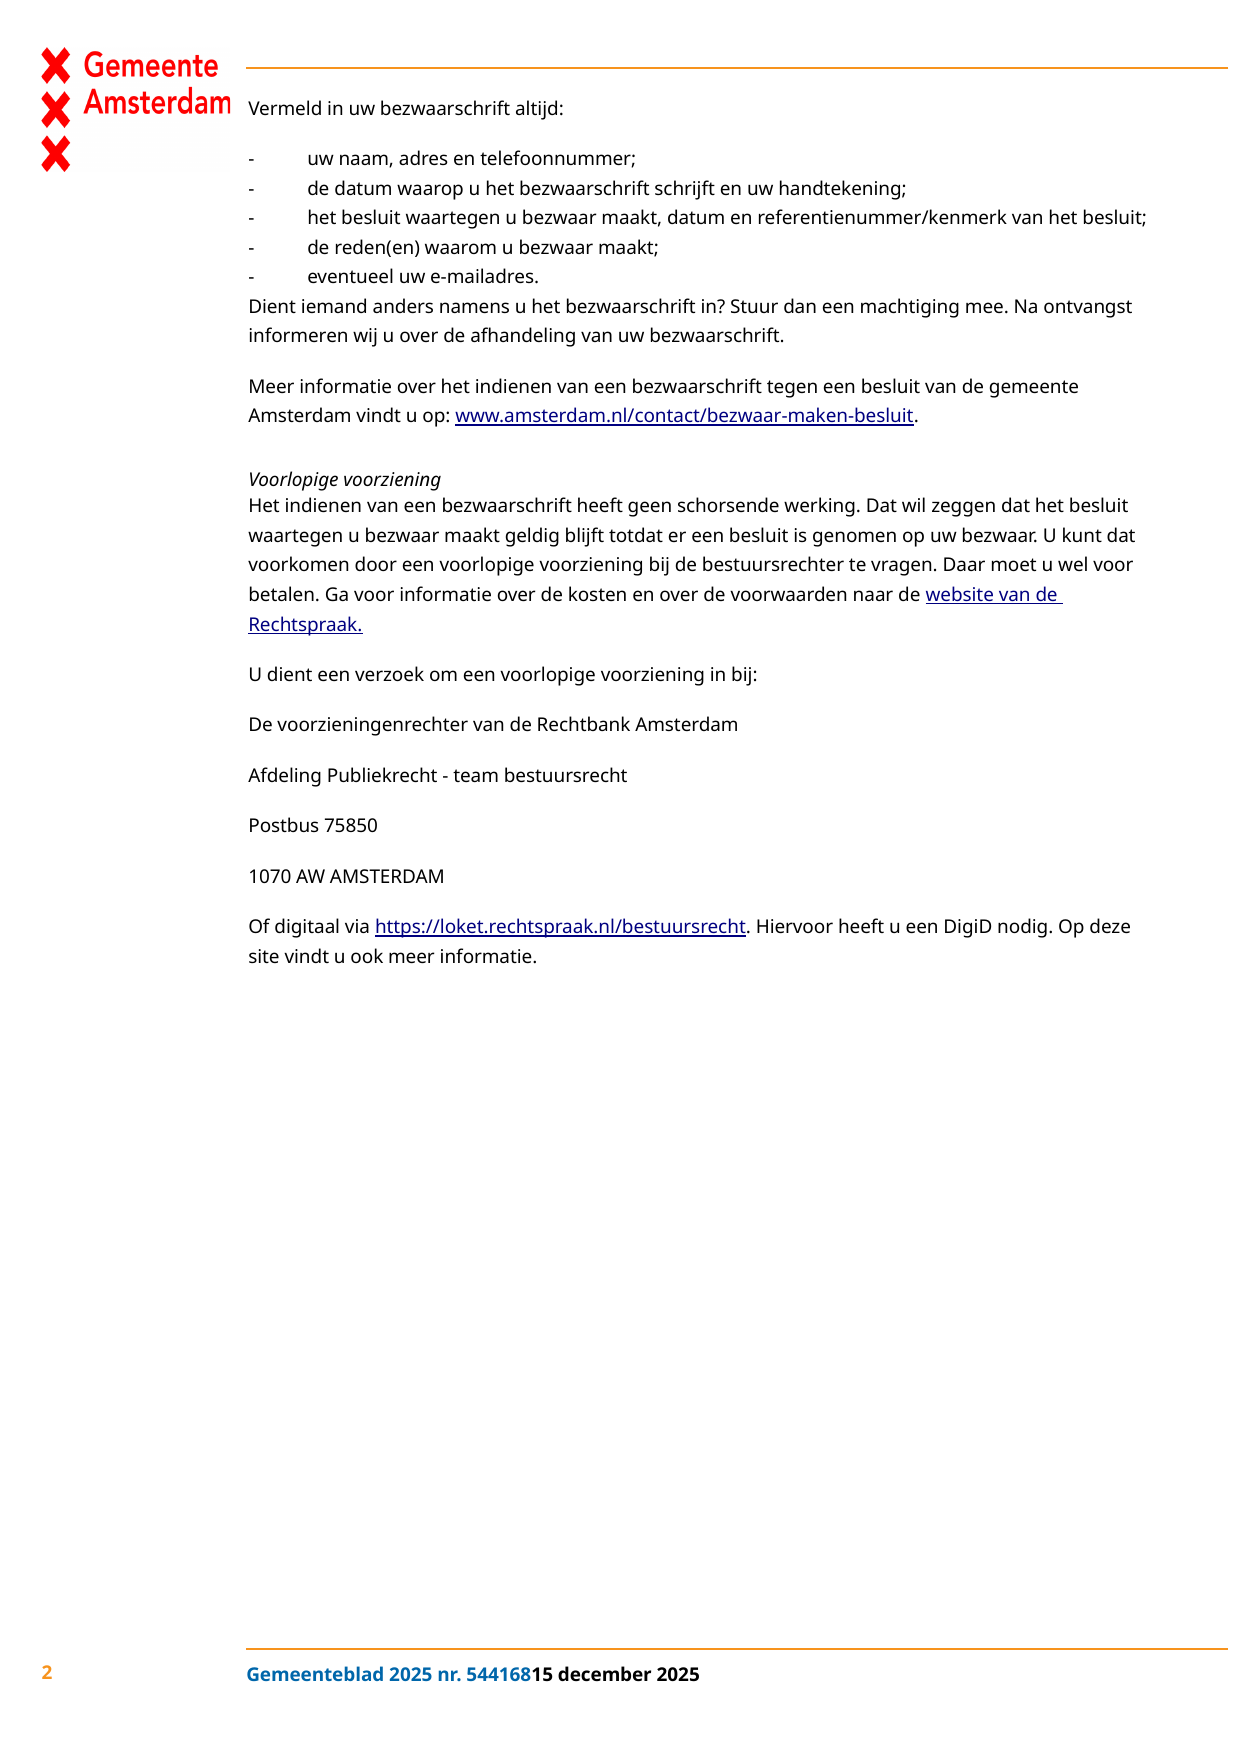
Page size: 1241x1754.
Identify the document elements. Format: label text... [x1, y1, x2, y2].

list het besluit waartegen u bezwaar maakt, datum en referentienummer/kenmerk van het besluit; [248, 204, 1152, 230]
text U dient een verzoek om een voorlopige voorziening in bij: [248, 661, 1152, 687]
list eventueel uw e-mailadres. [248, 263, 1152, 289]
list de datum waarop u het bezwaarschrift schrijft en uw handtekening; [248, 175, 1152, 201]
list uw naam, adres en telefoonnummer; [248, 145, 1152, 171]
list de reden(en) waarom u bezwaar maakt; [248, 234, 1152, 260]
text De voorzieningenrechter van de Rechtbank Amsterdam [248, 712, 1152, 737]
text Het indienen van een bezwaarschrift heeft geen schorsende werking. Dat wil zeggen dat het besluit waartegen u bezwaar maakt geldig blijft totdat er een besluit is genomen op uw bezwaar. U kunt dat voorkomen door een voorlopige voorziening bij de bestuursrechter te vragen. Daar moet u wel voor betalen. Ga voor informatie over de kosten en over de voorwaarden naar de website van de Rechtspraak. [248, 492, 1152, 636]
picture [41, 47, 231, 172]
text Of digitaal via https://loket.rechtspraak.nl/bestuursrecht. Hiervoor heeft u een DigiD nodig. Op deze site vindt u ook meer informatie. [248, 913, 1152, 968]
text Afdeling Publiekrecht - team bestuursrecht [248, 762, 1152, 788]
text Meer informatie over het indienen van een bezwaarschrift tegen een besluit van de gemeente Amsterdam vindt u op: www.amsterdam.nl/contact/bezwaar-maken-besluit. [248, 373, 1152, 428]
text 1070 AW AMSTERDAM [248, 863, 1152, 888]
text Dient iemand anders namens u het bezwaarschrift in? Stuur dan een machtiging mee. Na ontvangst informeren wij u over de afhandeling van uw bezwaarschrift. [248, 293, 1152, 348]
text Voorlopige voorziening [248, 467, 1152, 492]
text Postbus 75850 [248, 812, 1152, 838]
text Vermeld in uw bezwaarschrift altijd: [248, 95, 1152, 121]
